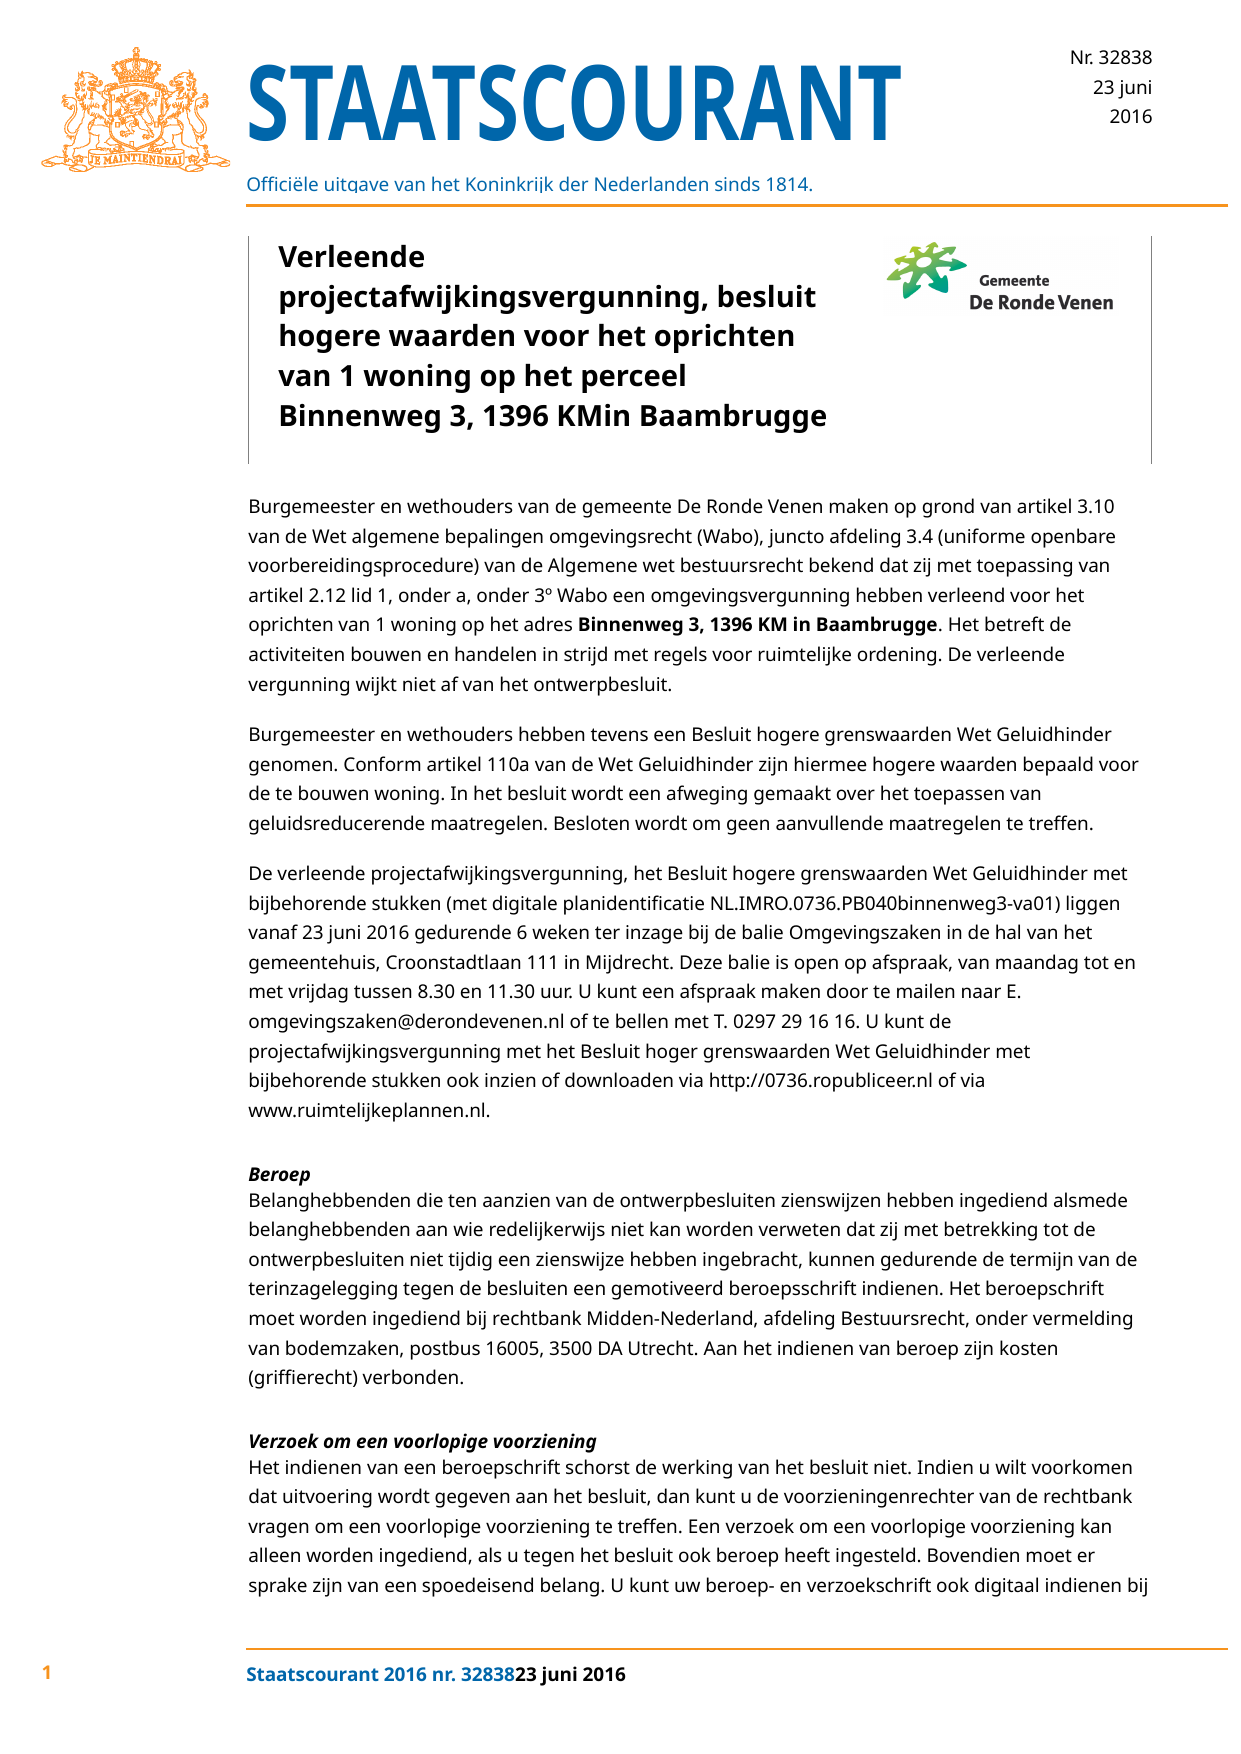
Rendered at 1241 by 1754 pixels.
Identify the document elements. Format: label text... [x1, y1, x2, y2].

text Burgemeester en wethouders hebben tevens een Besluit hogere grenswaarden Wet Geluidhinder genomen. Conform artikel 110a van de Wet Geluidhinder zijn hiermee hogere waarden bepaald voor de te bouwen woning. In het besluit wordt een afweging gemaakt over het toepassen van geluidsreducerende maatregelen. Besloten wordt om geen aanvullende maatregelen te treffen. [248, 721, 1152, 836]
text Beroep [248, 1161, 1152, 1187]
table_header [850, 236, 1151, 464]
picture [882, 236, 1119, 316]
text Belanghebbenden die ten aanzien van de ontwerpbesluiten zienswijzen hebben ingediend alsmede belanghebbenden aan wie redelijkerwijs niet kan worden verweten dat zij met betrekking tot de ontwerpbesluiten niet tijdig een zienswijze hebben ingebracht, kunnen gedurende de termijn van de terinzagelegging tegen de besluiten een gemotiveerd beroepsschrift indienen. Het beroepschrift moet worden ingediend bij rechtbank Midden-Nederland, afdeling Bestuursrecht, onder vermelding van bodemzaken, postbus 16005, 3500 DA Utrecht. Aan het indienen van beroep zijn kosten (griffierecht) verbonden. [248, 1187, 1152, 1390]
text Verzoek om een voorlopige voorziening [248, 1428, 1152, 1454]
picture [41, 47, 231, 172]
text De verleende projectafwijkingsvergunning, het Besluit hogere grenswaarden Wet Geluidhinder met bijbehorende stukken (met digitale planidentificatie NL.IMRO.0736.PB040binnenweg3-va01) liggen vanaf 23 juni 2016 gedurende 6 weken ter inzage bij de balie Omgevingszaken in de hal van het gemeentehuis, Croonstadtlaan 111 in Mijdrecht. Deze balie is open op afspraak, van maandag tot en met vrijdag tussen 8.30 en 11.30 uur. U kunt een afspraak maken door te mailen naar E. omgevingszaken@derondevenen.nl of te bellen met T. 0297 29 16 16. U kunt de projectafwijkingsvergunning met het Besluit hoger grenswaarden Wet Geluidhinder met bijbehorende stukken ook inzien of downloaden via http://0736.ropubliceer.nl of via www.ruimtelijkeplannen.nl. [248, 860, 1152, 1123]
table_header Verleende projectafwijkingsvergunning, besluit hogere waarden voor het oprichten van 1 woning op het perceel Binnenweg 3, 1396 KMin Baambrugge [249, 236, 850, 464]
text Het indienen van een beroepschrift schorst de werking van het besluit niet. Indien u wilt voorkomen dat uitvoering wordt gegeven aan het besluit, dan kunt u de voorzieningenrechter van de rechtbank vragen om een voorlopige voorziening te treffen. Een verzoek om een voorlopige voorziening kan alleen worden ingediend, als u tegen het besluit ook beroep heeft ingesteld. Bovendien moet er sprake zijn van een spoedeisend belang. U kunt uw beroep- en verzoekschrift ook digitaal indienen bij [248, 1454, 1152, 1598]
text Burgemeester en wethouders van de gemeente De Ronde Venen maken op grond van artikel 3.10 van de Wet algemene bepalingen omgevingsrecht (Wabo), juncto afdeling 3.4 (uniforme openbare voorbereidingsprocedure) van de Algemene wet bestuursrecht bekend dat zij met toepassing van artikel 2.12 lid 1, onder a, onder 3º Wabo een omgevingsvergunning hebben verleend voor het oprichten van 1 woning op het adres Binnenweg 3, 1396 KM in Baambrugge. Het betreft de activiteiten bouwen en handelen in strijd met regels voor ruimtelijke ordening. De verleende vergunning wijkt niet af van het ontwerpbesluit. [248, 493, 1152, 697]
